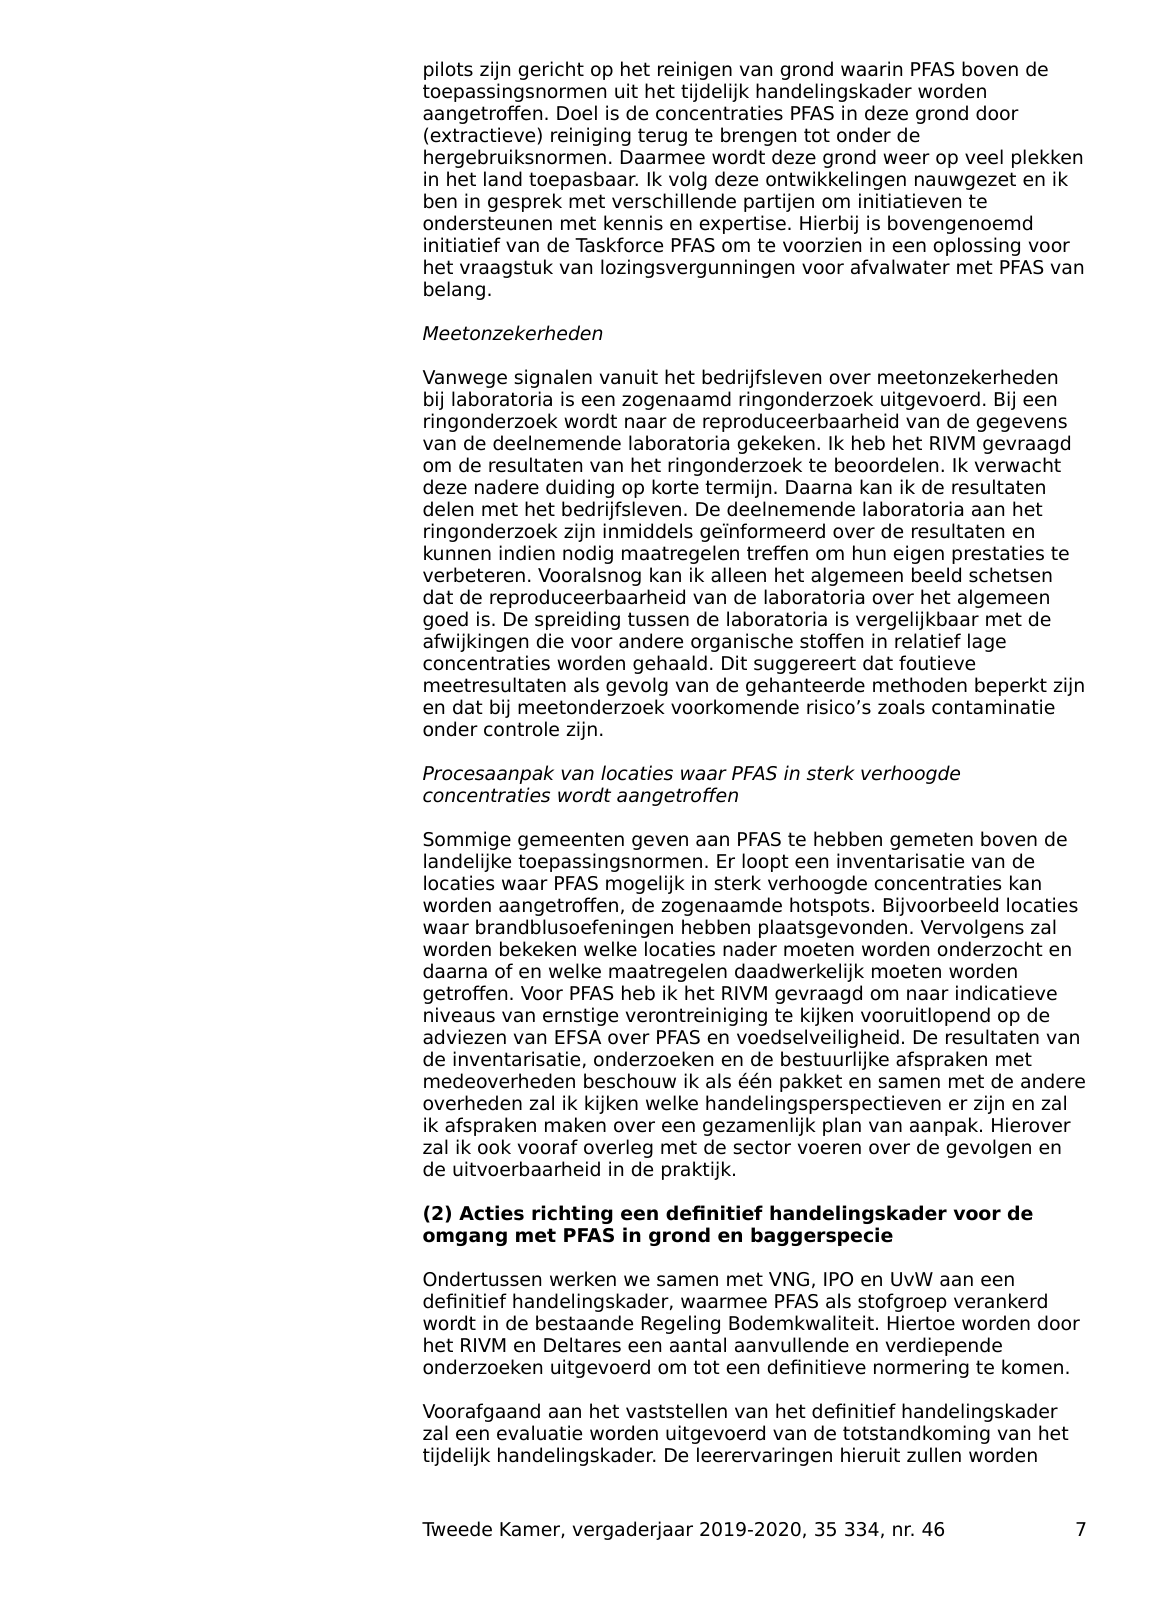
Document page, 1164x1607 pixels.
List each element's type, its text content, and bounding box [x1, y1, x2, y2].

subtitle Meetonzekerheden [422, 323, 1087, 345]
text Voorafgaand aan het vaststellen van het definitief handelingskader zal een evaluatie worden uitgevoerd van de totstandkoming van het tijdelijk handelingskader. De leerervaringen hieruit zullen worden [422, 1401, 1087, 1467]
text Vanwege signalen vanuit het bedrijfsleven over meetonzekerheden bij laboratoria is een zogenaamd ringonderzoek uitgevoerd. Bij een ringonderzoek wordt naar de reproduceerbaarheid van de gegevens van de deelnemende laboratoria gekeken. Ik heb het RIVM gevraagd om de resultaten van het ringonderzoek te beoordelen. Ik verwacht deze nadere duiding op korte termijn. Daarna kan ik de resultaten delen met het bedrijfsleven. De deelnemende laboratoria aan het ringonderzoek zijn inmiddels geïnformeerd over de resultaten en kunnen indien nodig maatregelen treffen om hun eigen prestaties te verbeteren. Vooralsnog kan ik alleen het algemeen beeld schetsen dat de reproduceerbaarheid van de laboratoria over het algemeen goed is. De spreiding tussen de laboratoria is vergelijkbaar met de afwijkingen die voor andere organische stoffen in relatief lage concentraties worden gehaald. Dit suggereert dat foutieve meetresultaten als gevolg van de gehanteerde methoden beperkt zijn en dat bij meetonderzoek voorkomende risico’s zoals contaminatie onder controle zijn. [422, 367, 1087, 741]
subtitle (2) Acties richting een definitief handelingskader voor de omgang met PFAS in grond en baggerspecie [422, 1203, 1087, 1247]
text Sommige gemeenten geven aan PFAS te hebben gemeten boven de landelijke toepassingsnormen. Er loopt een inventarisatie van de locaties waar PFAS mogelijk in sterk verhoogde concentraties kan worden aangetroffen, de zogenaamde hotspots. Bijvoorbeeld locaties waar brandblusoefeningen hebben plaatsgevonden. Vervolgens zal worden bekeken welke locaties nader moeten worden onderzocht en daarna of en welke maatregelen daadwerkelijk moeten worden getroffen. Voor PFAS heb ik het RIVM gevraagd om naar indicatieve niveaus van ernstige verontreiniging te kijken vooruitlopend op de adviezen van EFSA over PFAS en voedselveiligheid. De resultaten van de inventarisatie, onderzoeken en de bestuurlijke afspraken met medeoverheden beschouw ik als één pakket en samen met de andere overheden zal ik kijken welke handelingsperspectieven er zijn en zal ik afspraken maken over een gezamenlijk plan van aanpak. Hierover zal ik ook vooraf overleg met de sector voeren over de gevolgen en de uitvoerbaarheid in de praktijk. [422, 829, 1087, 1181]
text pilots zijn gericht op het reinigen van grond waarin PFAS boven de toepassingsnormen uit het tijdelijk handelingskader worden aangetroffen. Doel is de concentraties PFAS in deze grond door (extractieve) reiniging terug te brengen tot onder de hergebruiksnormen. Daarmee wordt deze grond weer op veel plekken in het land toepasbaar. Ik volg deze ontwikkelingen nauwgezet en ik ben in gesprek met verschillende partijen om initiatieven te ondersteunen met kennis en expertise. Hierbij is bovengenoemd initiatief van de Taskforce PFAS om te voorzien in een oplossing voor het vraagstuk van lozingsvergunningen voor afvalwater met PFAS van belang. [422, 59, 1087, 301]
subtitle Procesaanpak van locaties waar PFAS in sterk verhoogde concentraties wordt aangetroffen [422, 763, 1087, 807]
text Ondertussen werken we samen met VNG, IPO en UvW aan een definitief handelingskader, waarmee PFAS als stofgroep verankerd wordt in de bestaande Regeling Bodemkwaliteit. Hiertoe worden door het RIVM en Deltares een aantal aanvullende en verdiepende onderzoeken uitgevoerd om tot een definitieve normering te komen. [422, 1269, 1087, 1379]
